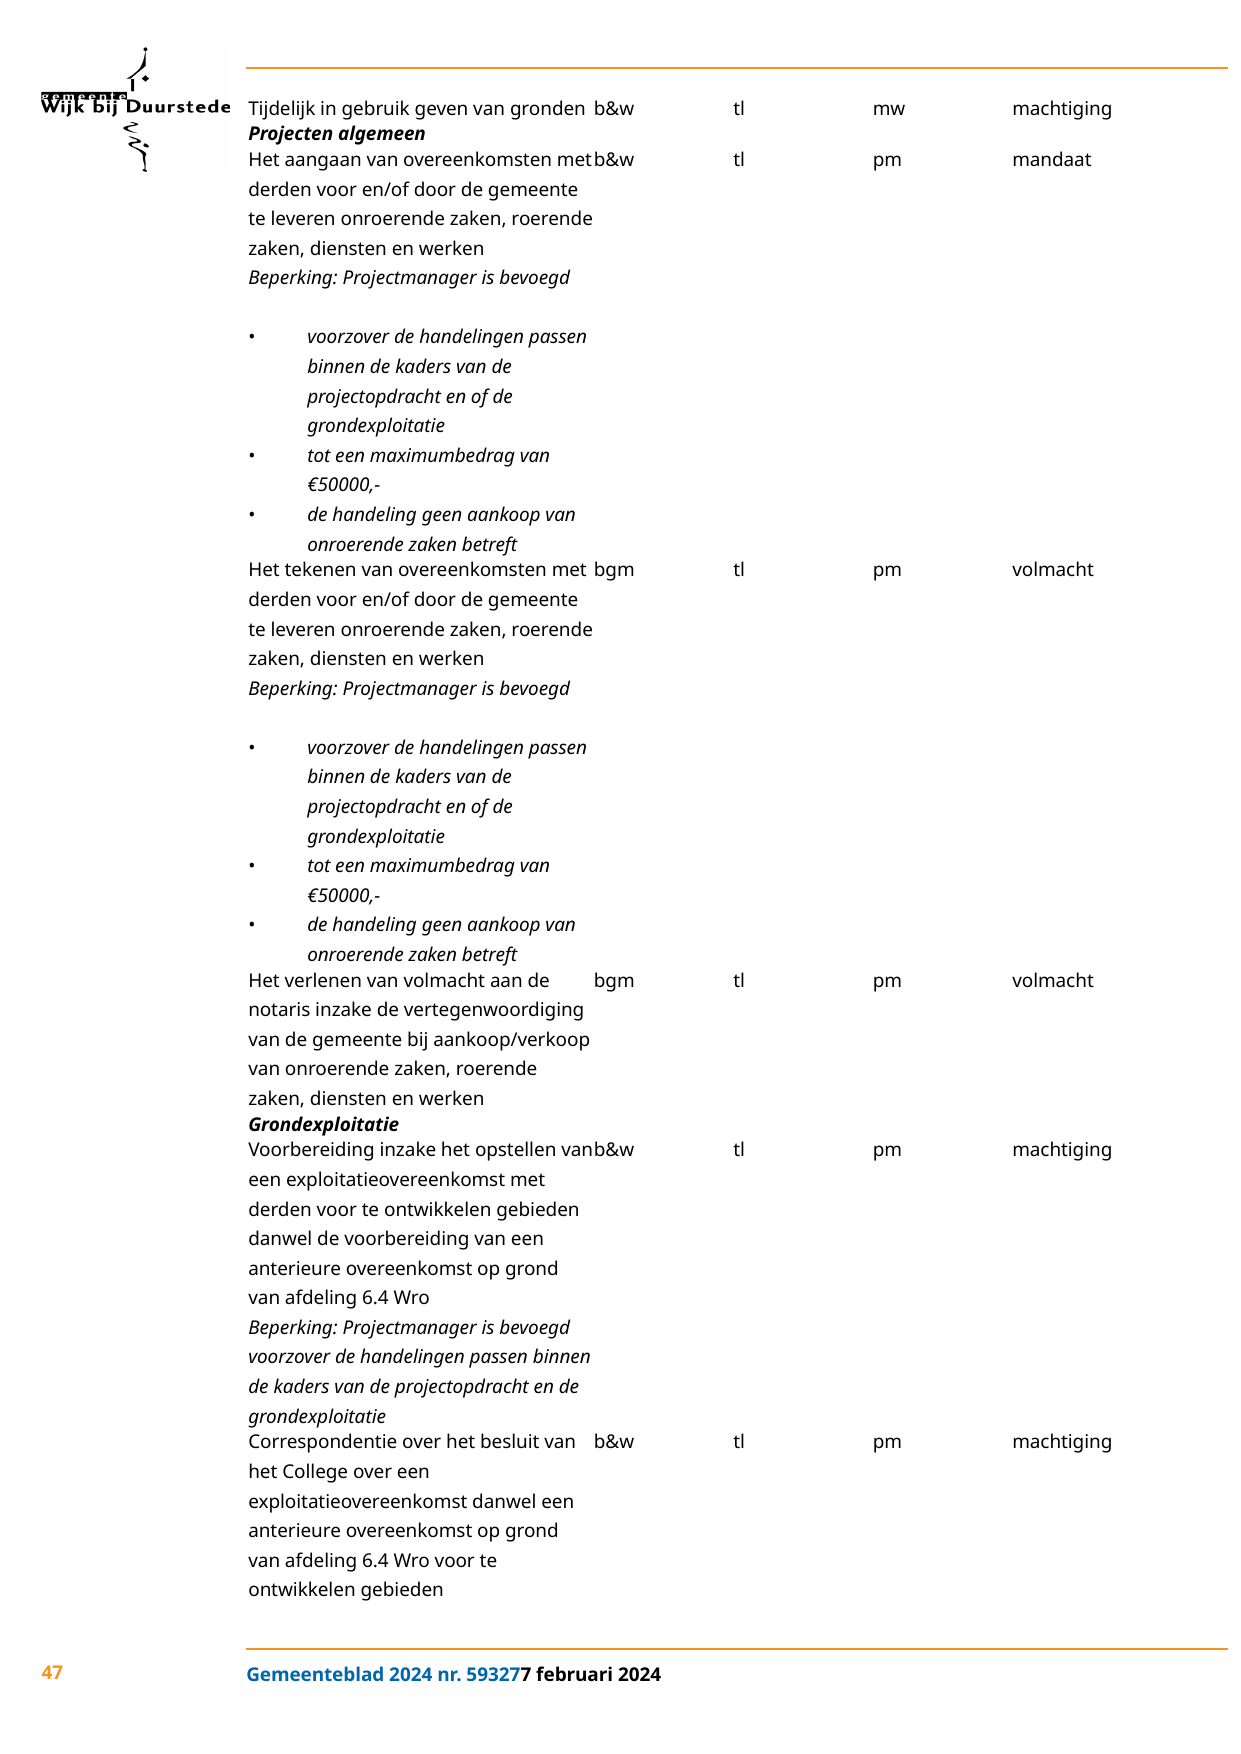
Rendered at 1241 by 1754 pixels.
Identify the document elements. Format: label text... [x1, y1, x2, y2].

table_cell b&w [594, 95, 733, 121]
table_cell Het verlenen van volmacht aan de notaris inzake de vertegenwoordiging van de gemeente bij aankoop/verkoop van onroerende zaken, roerende zaken, diensten en werken [248, 967, 594, 1111]
table_cell tl [733, 146, 873, 557]
table_cell [873, 1111, 1012, 1137]
table_cell volmacht [1012, 967, 1152, 1111]
table_cell [1012, 1111, 1152, 1137]
table_cell bgm [594, 557, 733, 967]
table_cell pm [873, 967, 1012, 1111]
table_cell b&w [594, 146, 733, 557]
table_cell pm [873, 146, 1012, 557]
table_cell bgm [594, 967, 733, 1111]
table_cell b&w [594, 1137, 733, 1429]
table_cell tl [733, 95, 873, 121]
table_cell b&w [594, 1429, 733, 1602]
table_cell volmacht [1012, 557, 1152, 967]
table_cell mw [873, 95, 1012, 121]
table_cell Correspondentie over het besluit van het College over een exploitatieovereenkomst danwel een anterieure overeenkomst op grond van afdeling 6.4 Wro voor te ontwikkelen gebieden [248, 1429, 594, 1602]
table_cell pm [873, 557, 1012, 967]
table_cell Tijdelijk in gebruik geven van gronden [248, 95, 594, 121]
table_cell tl [733, 1429, 873, 1602]
table_cell [594, 1111, 733, 1137]
picture [41, 47, 231, 172]
table_cell Het aangaan van overeenkomsten met derden voor en/of door de gemeente te leveren onroerende zaken, roerende zaken, diensten en werken Beperking: Projectmanager is bevoegd voorzover de handelingen passen binnen de kaders van de projectopdracht en of de grondexploitatie tot een maximumbedrag van €50000,- de handeling geen aankoop van onroerende zaken betreft [248, 146, 594, 557]
table_cell pm [873, 1137, 1012, 1429]
table_cell mandaat [1012, 146, 1152, 557]
table_cell [733, 121, 873, 146]
table_cell Grondexploitatie [248, 1111, 594, 1137]
table_cell machtiging [1012, 1137, 1152, 1429]
table_cell tl [733, 557, 873, 967]
table_cell tl [733, 967, 873, 1111]
table_cell [594, 121, 733, 146]
table_cell machtiging [1012, 95, 1152, 121]
table_cell [1012, 121, 1152, 146]
table_cell machtiging [1012, 1429, 1152, 1602]
table_cell Voorbereiding inzake het opstellen van een exploitatieovereenkomst met derden voor te ontwikkelen gebieden danwel de voorbereiding van een anterieure overeenkomst op grond van afdeling 6.4 Wro Beperking: Projectmanager is bevoegd voorzover de handelingen passen binnen de kaders van de projectopdracht en de grondexploitatie [248, 1137, 594, 1429]
table_cell [873, 121, 1012, 146]
table_cell Het tekenen van overeenkomsten met derden voor en/of door de gemeente te leveren onroerende zaken, roerende zaken, diensten en werken Beperking: Projectmanager is bevoegd voorzover de handelingen passen binnen de kaders van de projectopdracht en of de grondexploitatie tot een maximumbedrag van €50000,- de handeling geen aankoop van onroerende zaken betreft [248, 557, 594, 967]
table_cell pm [873, 1429, 1012, 1602]
table_cell tl [733, 1137, 873, 1429]
table_cell Projecten algemeen [248, 121, 594, 146]
table_cell [733, 1111, 873, 1137]
